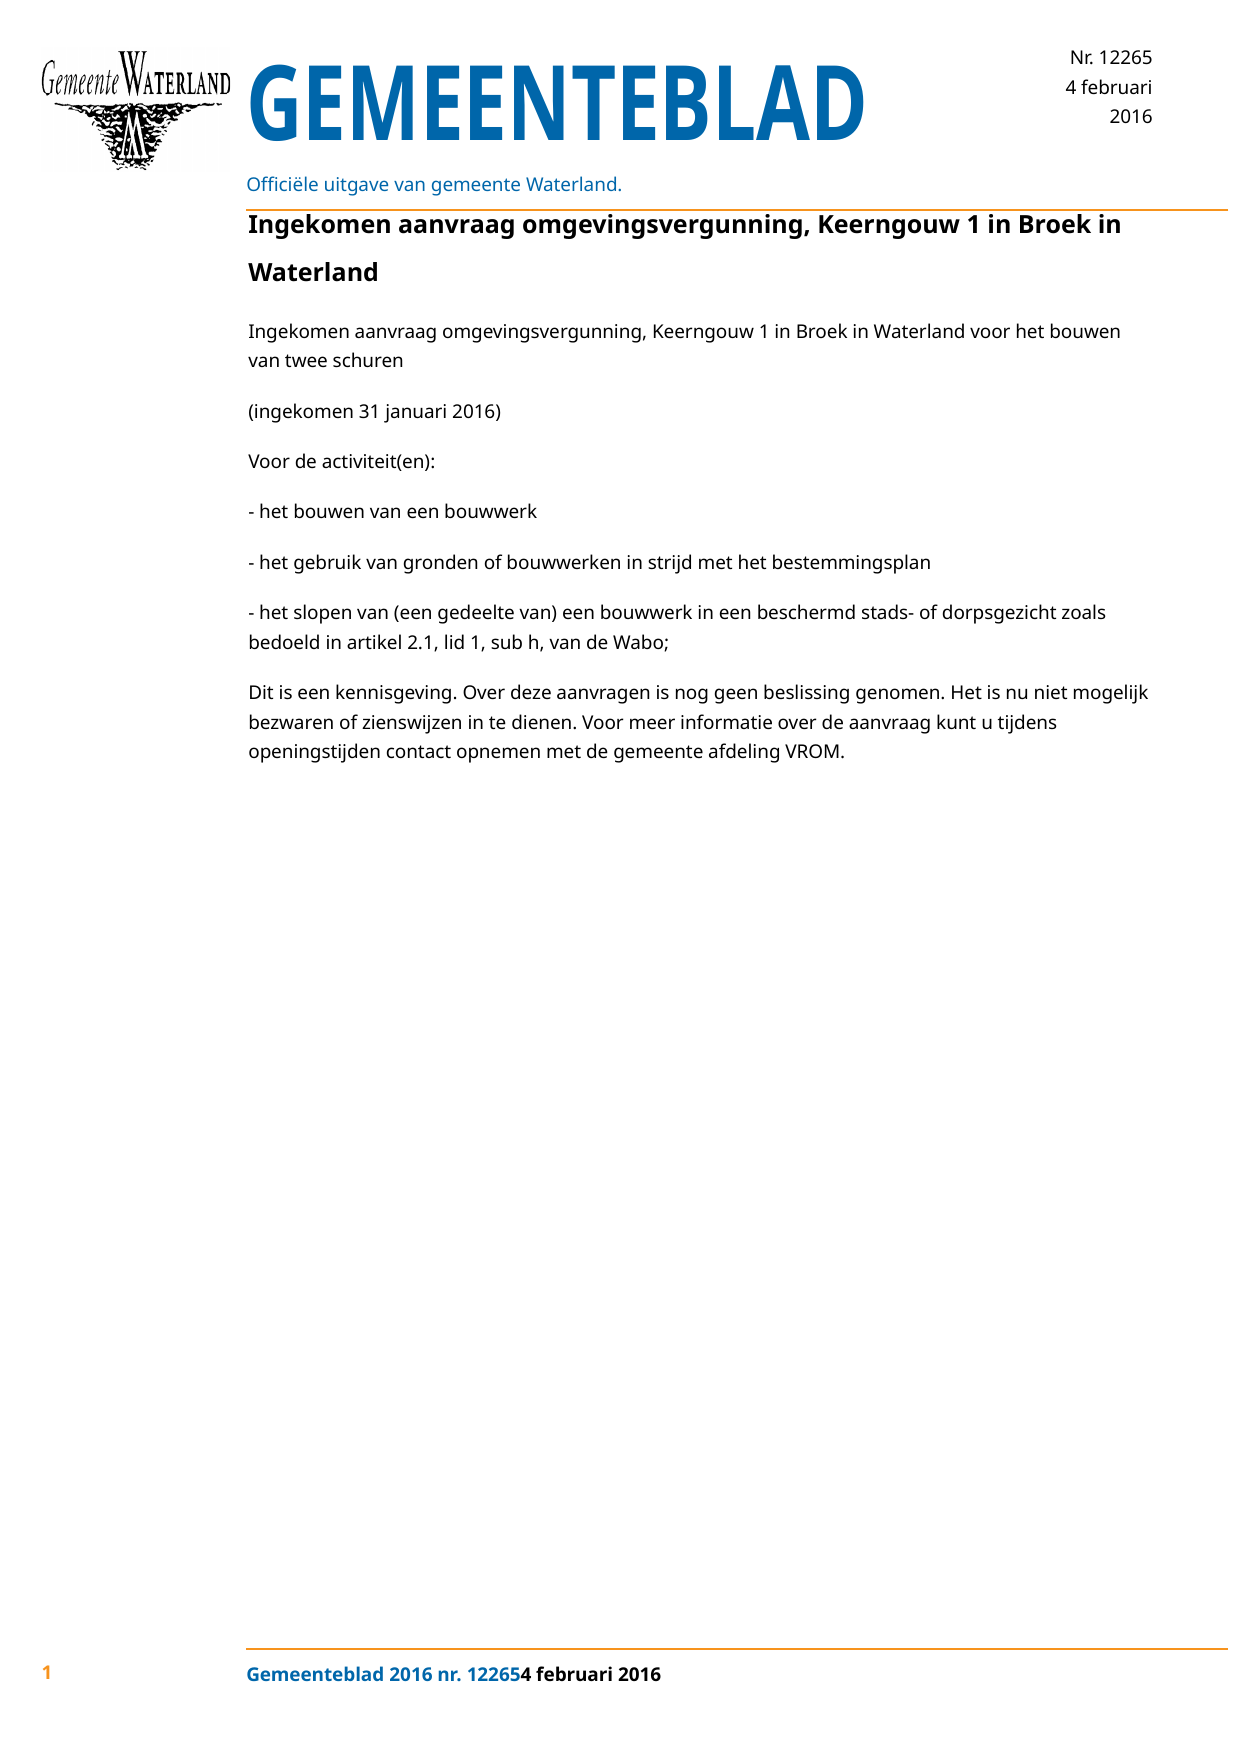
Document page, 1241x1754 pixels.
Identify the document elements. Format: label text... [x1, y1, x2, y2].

text Ingekomen aanvraag omgevingsvergunning, Keerngouw 1 in Broek in Waterland voor het bouwen van twee schuren [248, 318, 1152, 373]
text - het gebruik van gronden of bouwwerken in strijd met het bestemmingsplan [248, 549, 1152, 575]
text (ingekomen 31 januari 2016) [248, 398, 1152, 424]
text Ingekomen aanvraag omgevingsvergunning, Keerngouw 1 in Broek in Waterland [248, 211, 1152, 288]
picture [41, 47, 231, 172]
text - het slopen van (een gedeelte van) een bouwwerk in een beschermd stads- of dorpsgezicht zoals bedoeld in artikel 2.1, lid 1, sub h, van de Wabo; [248, 599, 1152, 655]
text - het bouwen van een bouwwerk [248, 499, 1152, 524]
text Voor de activiteit(en): [248, 448, 1152, 474]
text Dit is een kennisgeving. Over deze aanvragen is nog geen beslissing genomen. Het is nu niet mogelijk bezwaren of zienswijzen in te dienen. Voor meer informatie over de aanvraag kunt u tijdens openingstijden contact opnemen met de gemeente afdeling VROM. [248, 679, 1152, 764]
